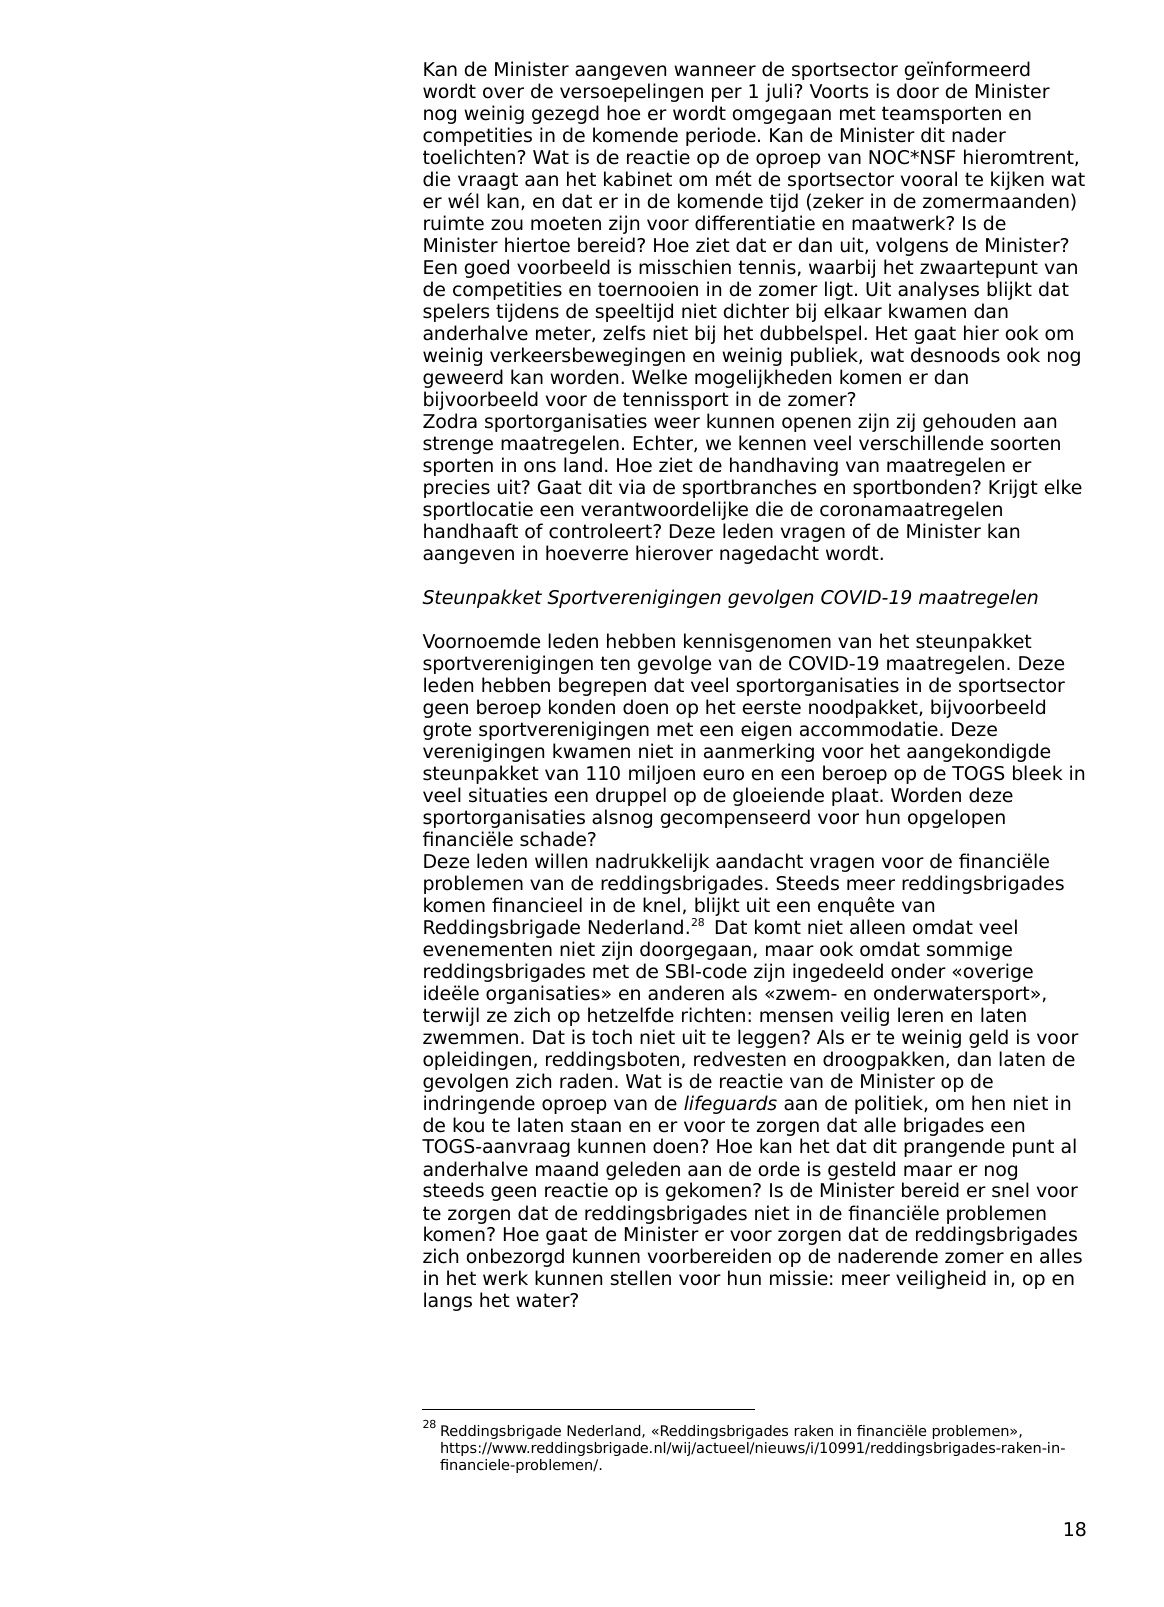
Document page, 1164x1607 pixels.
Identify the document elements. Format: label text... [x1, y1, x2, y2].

text Een goed voorbeeld is misschien tennis, waarbij het zwaartepunt van de competities en toernooien in de zomer ligt. Uit analyses blijkt dat spelers tijdens de speeltijd niet dichter bij elkaar kwamen dan anderhalve meter, zelfs niet bij het dubbelspel. Het gaat hier ook om weinig verkeersbewegingen en weinig publiek, wat desnoods ook nog geweerd kan worden. Welke mogelijkheden komen er dan bijvoorbeeld voor de tennissport in de zomer? [422, 257, 1087, 411]
text Kan de Minister aangeven wanneer de sportsector geïnformeerd wordt over de versoepelingen per 1 juli? Voorts is door de Minister nog weinig gezegd hoe er wordt omgegaan met teamsporten en competities in de komende periode. Kan de Minister dit nader toelichten? Wat is de reactie op de oproep van NOC*NSF hieromtrent, die vraagt aan het kabinet om mét de sportsector vooral te kijken wat er wél kan, en dat er in de komende tijd (zeker in de zomermaanden) ruimte zou moeten zijn voor differentiatie en maatwerk? Is de Minister hiertoe bereid? Hoe ziet dat er dan uit, volgens de Minister? [422, 59, 1087, 257]
subtitle Steunpakket Sportverenigingen gevolgen COVID-19 maatregelen [422, 587, 1087, 609]
text Deze leden willen nadrukkelijk aandacht vragen voor de financiële problemen van de reddingsbrigades. Steeds meer reddingsbrigades komen financieel in de knel, blijkt uit een enquête van Reddingsbrigade Nederland. Dat komt niet alleen omdat veel evenementen niet zijn doorgegaan, maar ook omdat sommige reddingsbrigades met de SBI-code zijn ingedeeld onder «overige ideële organisaties» en anderen als «zwem- en onderwatersport», terwijl ze zich op hetzelfde richten: mensen veilig leren en laten zwemmen. Dat is toch niet uit te leggen? Als er te weinig geld is voor opleidingen, reddingsboten, redvesten en droogpakken, dan laten de gevolgen zich raden. Wat is de reactie van de Minister op de indringende oproep van de lifeguards aan de politiek, om hen niet in de kou te laten staan en er voor te zorgen dat alle brigades een TOGS-aanvraag kunnen doen? Hoe kan het dat dit prangende punt al anderhalve maand geleden aan de orde is gesteld maar er nog steeds geen reactie op is gekomen? Is de Minister bereid er snel voor te zorgen dat de reddingsbrigades niet in de financiële problemen komen? Hoe gaat de Minister er voor zorgen dat de reddingsbrigades zich onbezorgd kunnen voorbereiden op de naderende zomer en alles in het werk kunnen stellen voor hun missie: meer veiligheid in, op en langs het water? [422, 851, 1087, 1312]
text Zodra sportorganisaties weer kunnen openen zijn zij gehouden aan strenge maatregelen. Echter, we kennen veel verschillende soorten sporten in ons land. Hoe ziet de handhaving van maatregelen er precies uit? Gaat dit via de sportbranches en sportbonden? Krijgt elke sportlocatie een verantwoordelijke die de coronamaatregelen handhaaft of controleert? Deze leden vragen of de Minister kan aangeven in hoeverre hierover nagedacht wordt. [422, 411, 1087, 564]
text Voornoemde leden hebben kennisgenomen van het steunpakket sportverenigingen ten gevolge van de COVID-19 maatregelen. Deze leden hebben begrepen dat veel sportorganisaties in de sportsector geen beroep konden doen op het eerste noodpakket, bijvoorbeeld grote sportverenigingen met een eigen accommodatie. Deze verenigingen kwamen niet in aanmerking voor het aangekondigde steunpakket van 110 miljoen euro en een beroep op de TOGS bleek in veel situaties een druppel op de gloeiende plaat. Worden deze sportorganisaties alsnog gecompenseerd voor hun opgelopen financiële schade? [422, 631, 1087, 851]
text Reddingsbrigade Nederland, «Reddingsbrigades raken in financiële problemen», https://www.reddingsbrigade.nl/wij/actueel/nieuws/i/10991/reddingsbrigades-raken-in-financiele-problemen/. [422, 1418, 1087, 1474]
